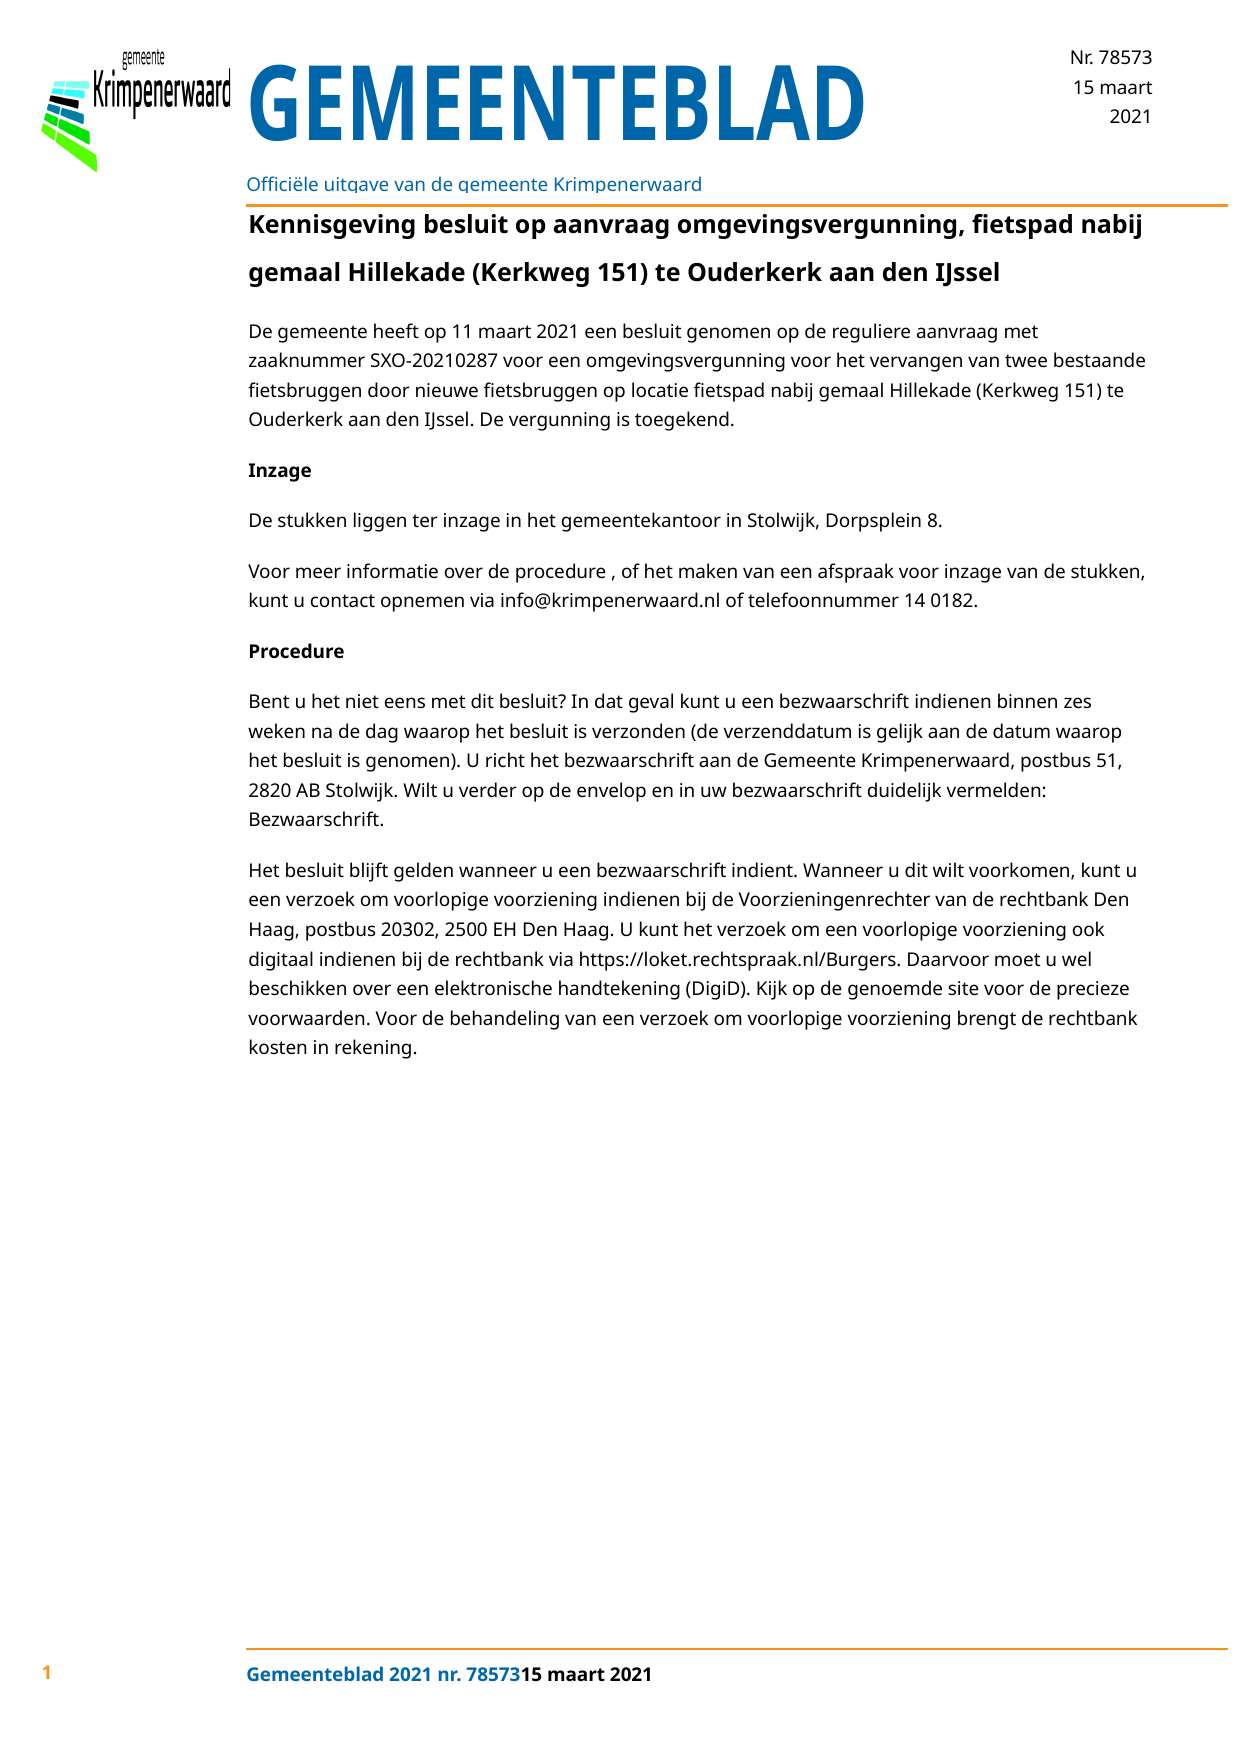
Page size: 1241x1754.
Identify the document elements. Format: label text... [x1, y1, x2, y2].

text Voor meer informatie over de procedure , of het maken van een afspraak voor inzage van de stukken, kunt u contact opnemen via info@krimpenerwaard.nl of telefoonnummer 14 0182. [248, 558, 1152, 613]
text Het besluit blijft gelden wanneer u een bezwaarschrift indient. Wanneer u dit wilt voorkomen, kunt u een verzoek om voorlopige voorziening indienen bij de Voorzieningenrechter van de rechtbank Den Haag, postbus 20302, 2500 EH Den Haag. U kunt het verzoek om een voorlopige voorziening ook digitaal indienen bij de rechtbank via https://loket.rechtspraak.nl/Burgers. Daarvoor moet u wel beschikken over een elektronische handtekening (DigiD). Kijk op de genoemde site voor de precieze voorwaarden. Voor de behandeling van een verzoek om voorlopige voorziening brengt de rechtbank kosten in rekening. [248, 857, 1152, 1060]
text Procedure [248, 638, 1152, 664]
text Kennisgeving besluit op aanvraag omgevingsvergunning, fietspad nabij gemaal Hillekade (Kerkweg 151) te Ouderkerk aan den IJssel [248, 207, 1152, 288]
picture [41, 47, 231, 172]
text Inzage [248, 457, 1152, 483]
text Bent u het niet eens met dit besluit? In dat geval kunt u een bezwaarschrift indienen binnen zes weken na de dag waarop het besluit is verzonden (de verzenddatum is gelijk aan de datum waarop het besluit is genomen). U richt het bezwaarschrift aan de Gemeente Krimpenerwaard, postbus 51, 2820 AB Stolwijk. Wilt u verder op de envelop en in uw bezwaarschrift duidelijk vermelden: Bezwaarschrift. [248, 688, 1152, 832]
text De stukken liggen ter inzage in het gemeentekantoor in Stolwijk, Dorpsplein 8. [248, 507, 1152, 533]
text De gemeente heeft op 11 maart 2021 een besluit genomen op de reguliere aanvraag met zaaknummer SXO-20210287 voor een omgevingsvergunning voor het vervangen van twee bestaande fietsbruggen door nieuwe fietsbruggen op locatie fietspad nabij gemaal Hillekade (Kerkweg 151) te Ouderkerk aan den IJssel. De vergunning is toegekend. [248, 318, 1152, 432]
